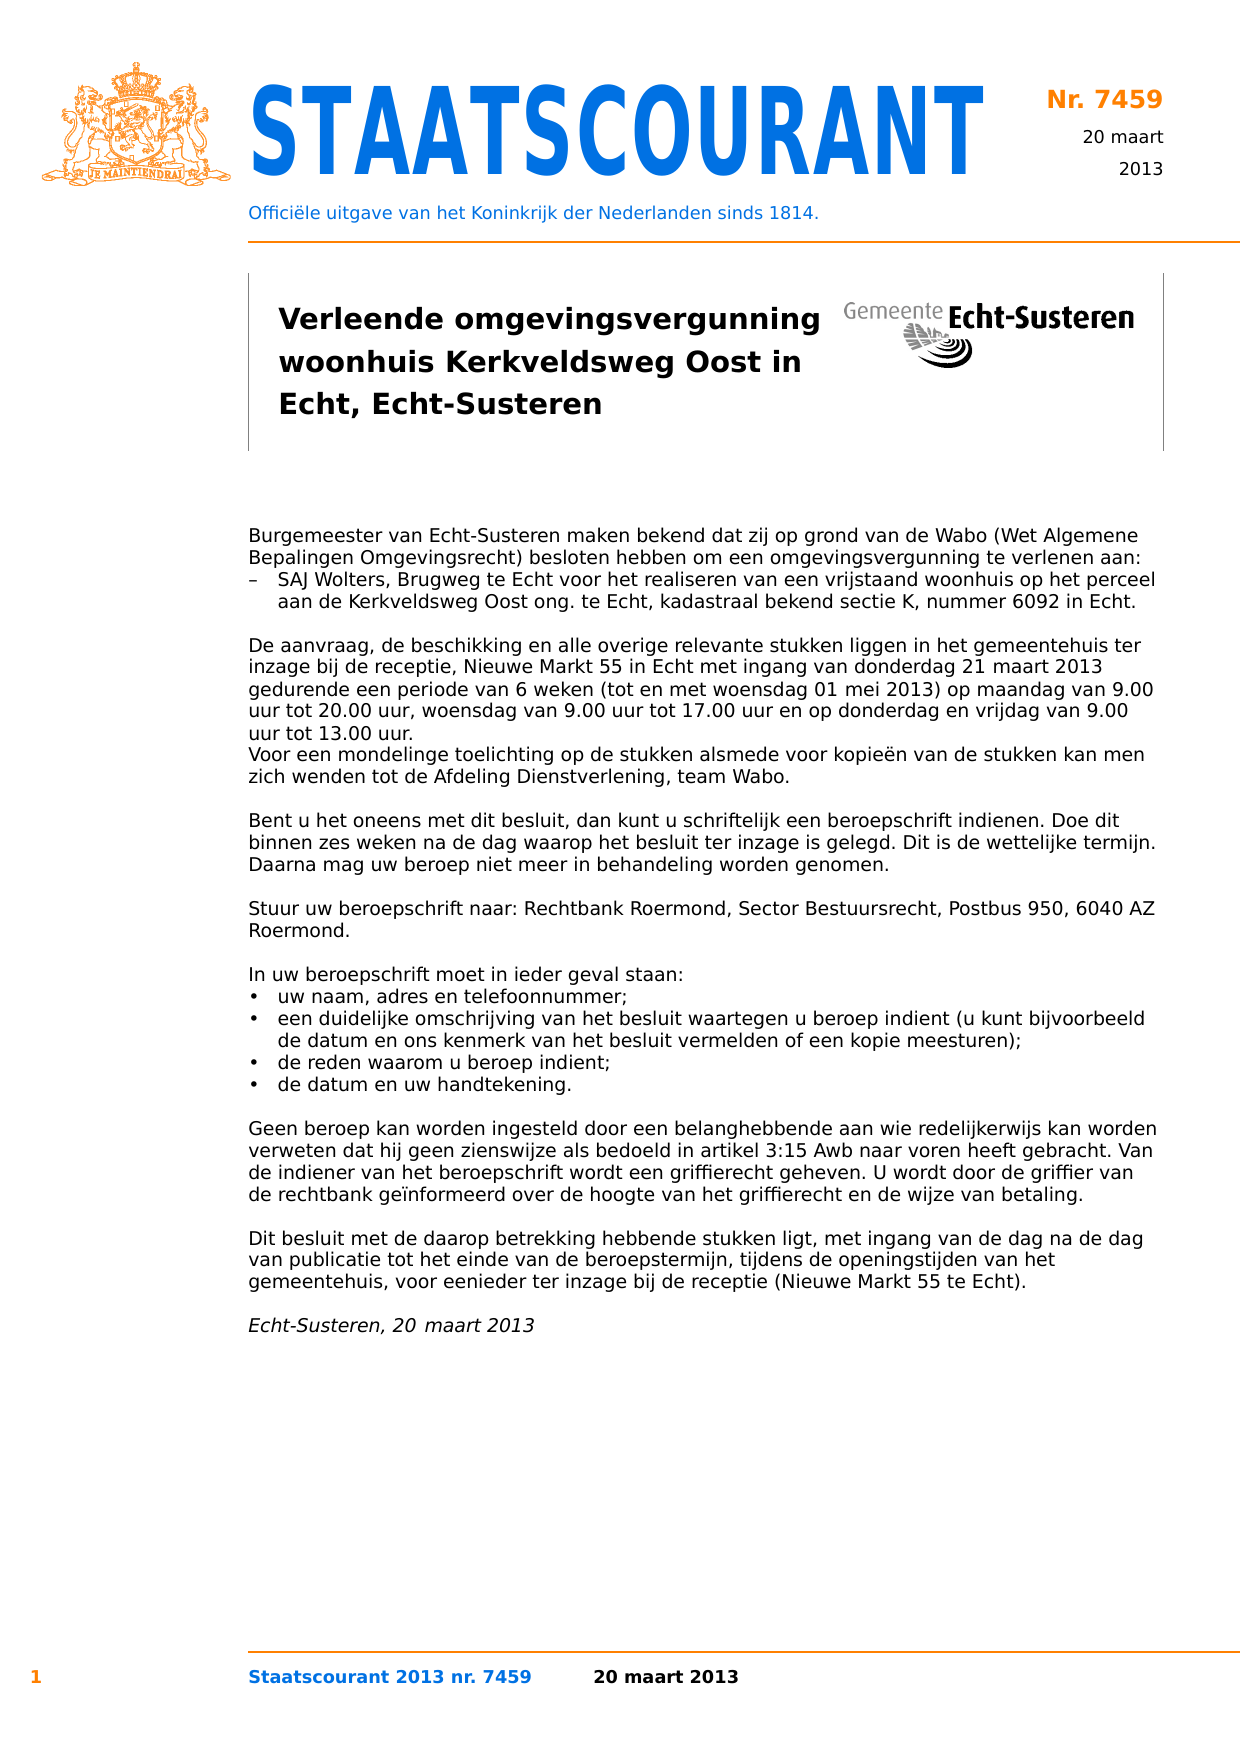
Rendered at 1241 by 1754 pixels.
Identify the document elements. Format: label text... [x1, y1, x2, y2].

picture [844, 302, 1134, 368]
text • de reden waarom u beroep indient; [248, 1052, 1163, 1074]
text Dit besluit met de daarop betrekking hebbende stukken ligt, met ingang van de dag na de dag van publicatie tot het einde van de beroepstermijn, tijdens de openingstijden van het gemeentehuis, voor eenieder ter inzage bij de receptie (Nieuwe Markt 55 te Echt). [248, 1227, 1163, 1293]
table_cell Officiële uitgave van het Koninkrijk der Nederlanden sinds 1814. [248, 203, 1240, 241]
text Geen beroep kan worden ingesteld door een belanghebbende aan wie redelijkerwijs kan worden verweten dat hij geen zienswijze als bedoeld in artikel 3:15 Awb naar voren heeft gebracht. Van de indiener van het beroepschrift wordt een griffierecht geheven. U wordt door de griffier van de rechtbank geïnformeerd over de hoogte van het griffierecht en de wijze van betaling. [248, 1118, 1163, 1206]
text Bent u het oneens met dit besluit, dan kunt u schriftelijk een beroepschrift indienen. Doe dit binnen zes weken na de dag waarop het besluit ter inzage is gelegd. Dit is de wettelijke termijn. Daarna mag uw beroep niet meer in behandeling worden genomen. [248, 810, 1163, 876]
table_cell 2013 [998, 153, 1240, 203]
text – SAJ Wolters, Brugweg te Echt voor het realiseren van een vrijstaand woonhuis op het perceel aan de Kerkveldsweg Oost ong. te Echt, kadastraal bekend sectie K, nummer 6092 in Echt. [248, 569, 1163, 613]
subtitle Verleende omgevingsvergunning woonhuis Kerkveldsweg Oost in Echt, Echt-Susteren [249, 273, 1163, 451]
text In uw beroepschrift moet in ieder geval staan: [248, 964, 1163, 986]
table_cell 20 maart [998, 121, 1240, 153]
text Stuur uw beroepschrift naar: Rechtbank Roermond, Sector Bestuursrecht, Postbus 950, 6040 AZ Roermond. [248, 898, 1163, 942]
text Echt-Susteren, 20 maart 2013 [248, 1315, 1163, 1337]
text • uw naam, adres en telefoonnummer; [248, 986, 1163, 1008]
table_header Nr. 7459 [998, 62, 1240, 121]
text Burgemeester van Echt-Susteren maken bekend dat zij op grond van de Wabo (Wet Algemene Bepalingen Omgevingsrecht) besloten hebben om een omgevingsvergunning te verlenen aan: [248, 525, 1163, 569]
text • een duidelijke omschrijving van het besluit waartegen u beroep indient (u kunt bijvoorbeeld de datum en ons kenmerk van het besluit vermelden of een kopie meesturen); [248, 1008, 1163, 1052]
text • de datum en uw handtekening. [248, 1074, 1163, 1096]
text Voor een mondelinge toelichting op de stukken alsmede voor kopieën van de stukken kan men zich wenden tot de Afdeling Dienstverlening, team Wabo. [248, 744, 1163, 788]
picture [41, 62, 231, 186]
table_header [25, 62, 248, 241]
text De aanvraag, de beschikking en alle overige relevante stukken liggen in het gemeentehuis ter inzage bij de receptie, Nieuwe Markt 55 in Echt met ingang van donderdag 21 maart 2013 gedurende een periode van 6 weken (tot en met woensdag 01 mei 2013) op maandag van 9.00 uur tot 20.00 uur, woensdag van 9.00 uur tot 17.00 uur en op donderdag en vrijdag van 9.00 uur tot 13.00 uur. [248, 634, 1163, 744]
table_header STAATSCOURANT [248, 62, 998, 203]
